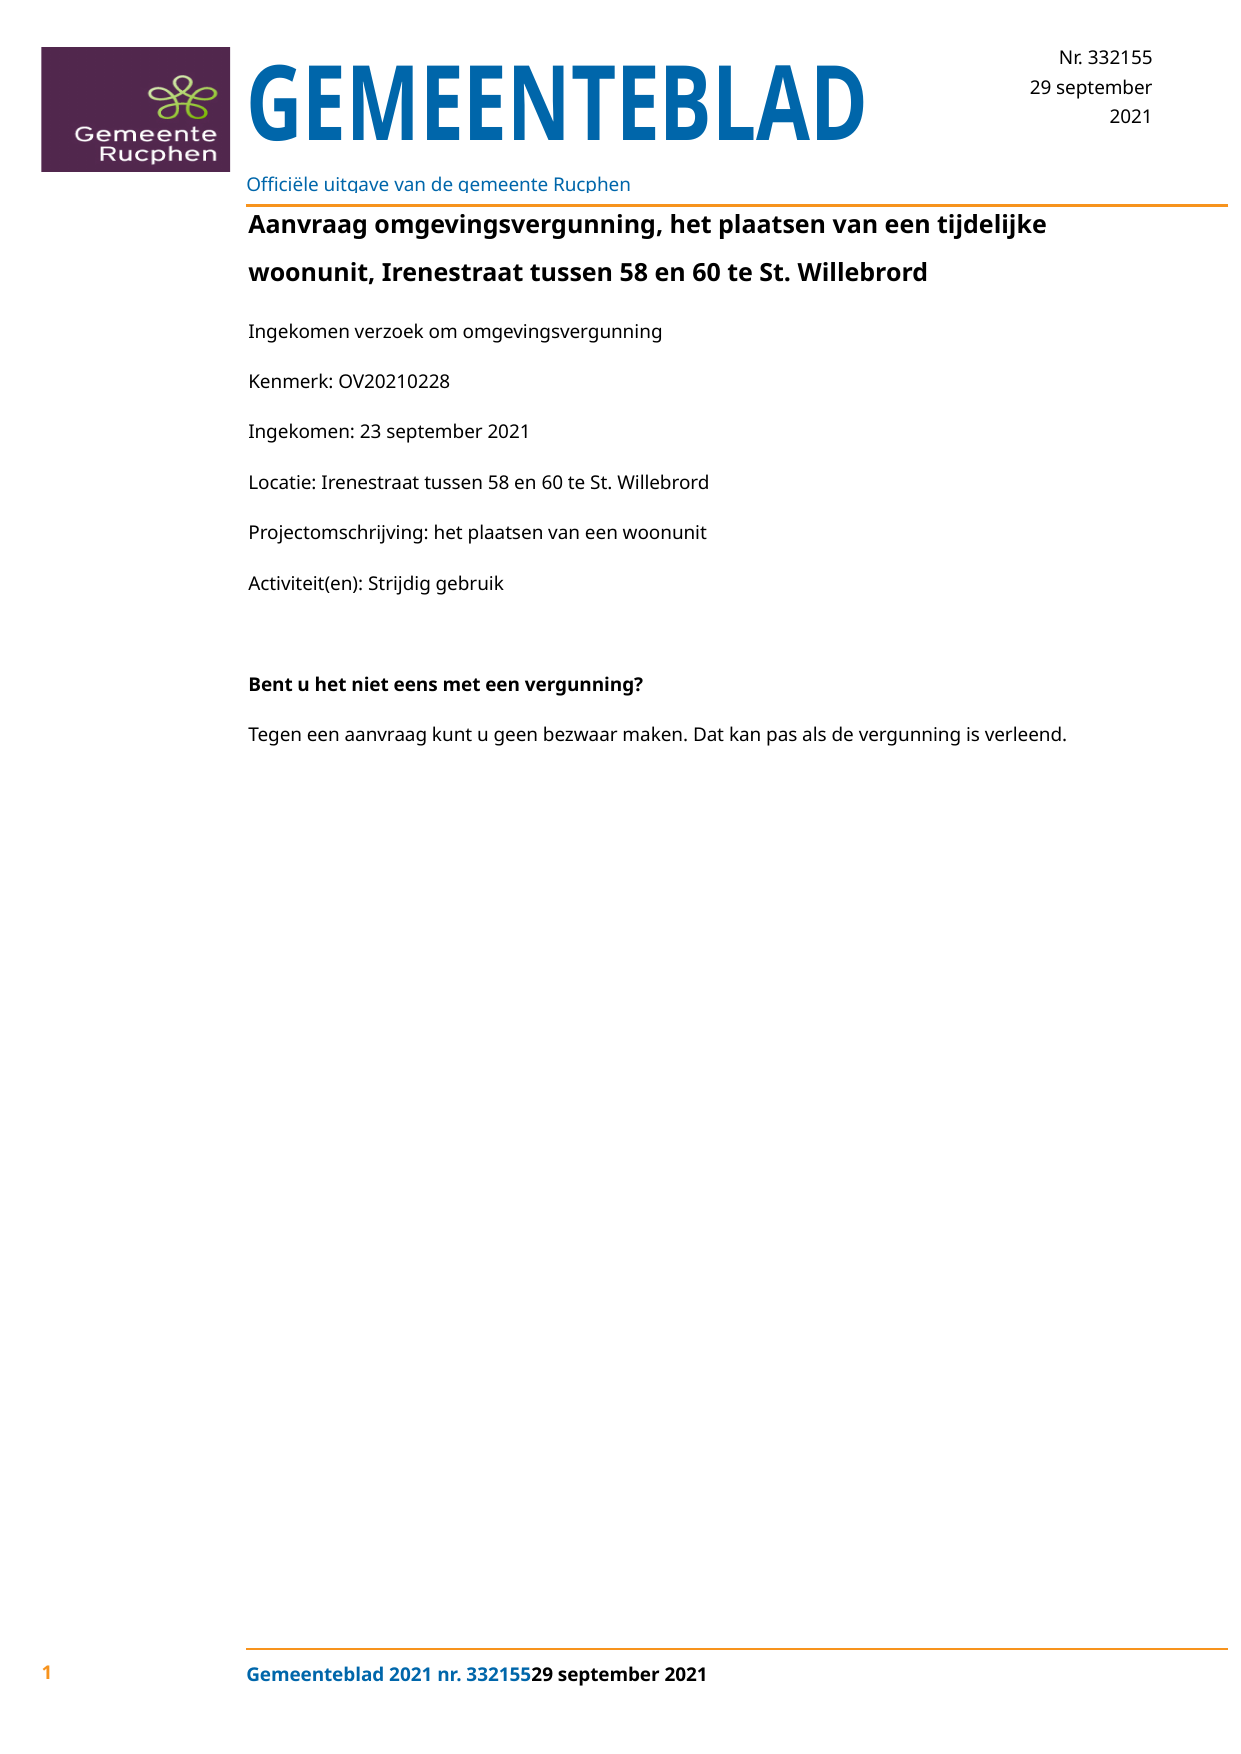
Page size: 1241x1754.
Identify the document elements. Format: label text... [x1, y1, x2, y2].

text Kenmerk: OV20210228 [248, 368, 1152, 394]
text Projectomschrijving: het plaatsen van een woonunit [248, 519, 1152, 545]
text Locatie: Irenestraat tussen 58 en 60 te St. Willebrord [248, 469, 1152, 495]
text Tegen een aanvraag kunt u geen bezwaar maken. Dat kan pas als de vergunning is verleend. [248, 721, 1152, 747]
text Activiteit(en): Strijdig gebruik [248, 570, 1152, 596]
text Ingekomen verzoek om omgevingsvergunning [248, 318, 1152, 344]
picture [41, 47, 231, 172]
text Bent u het niet eens met een vergunning? [248, 671, 1152, 697]
text Ingekomen: 23 september 2021 [248, 419, 1152, 444]
text Aanvraag omgevingsvergunning, het plaatsen van een tijdelijke woonunit, Irenestraat tussen 58 en 60 te St. Willebrord [248, 207, 1152, 288]
